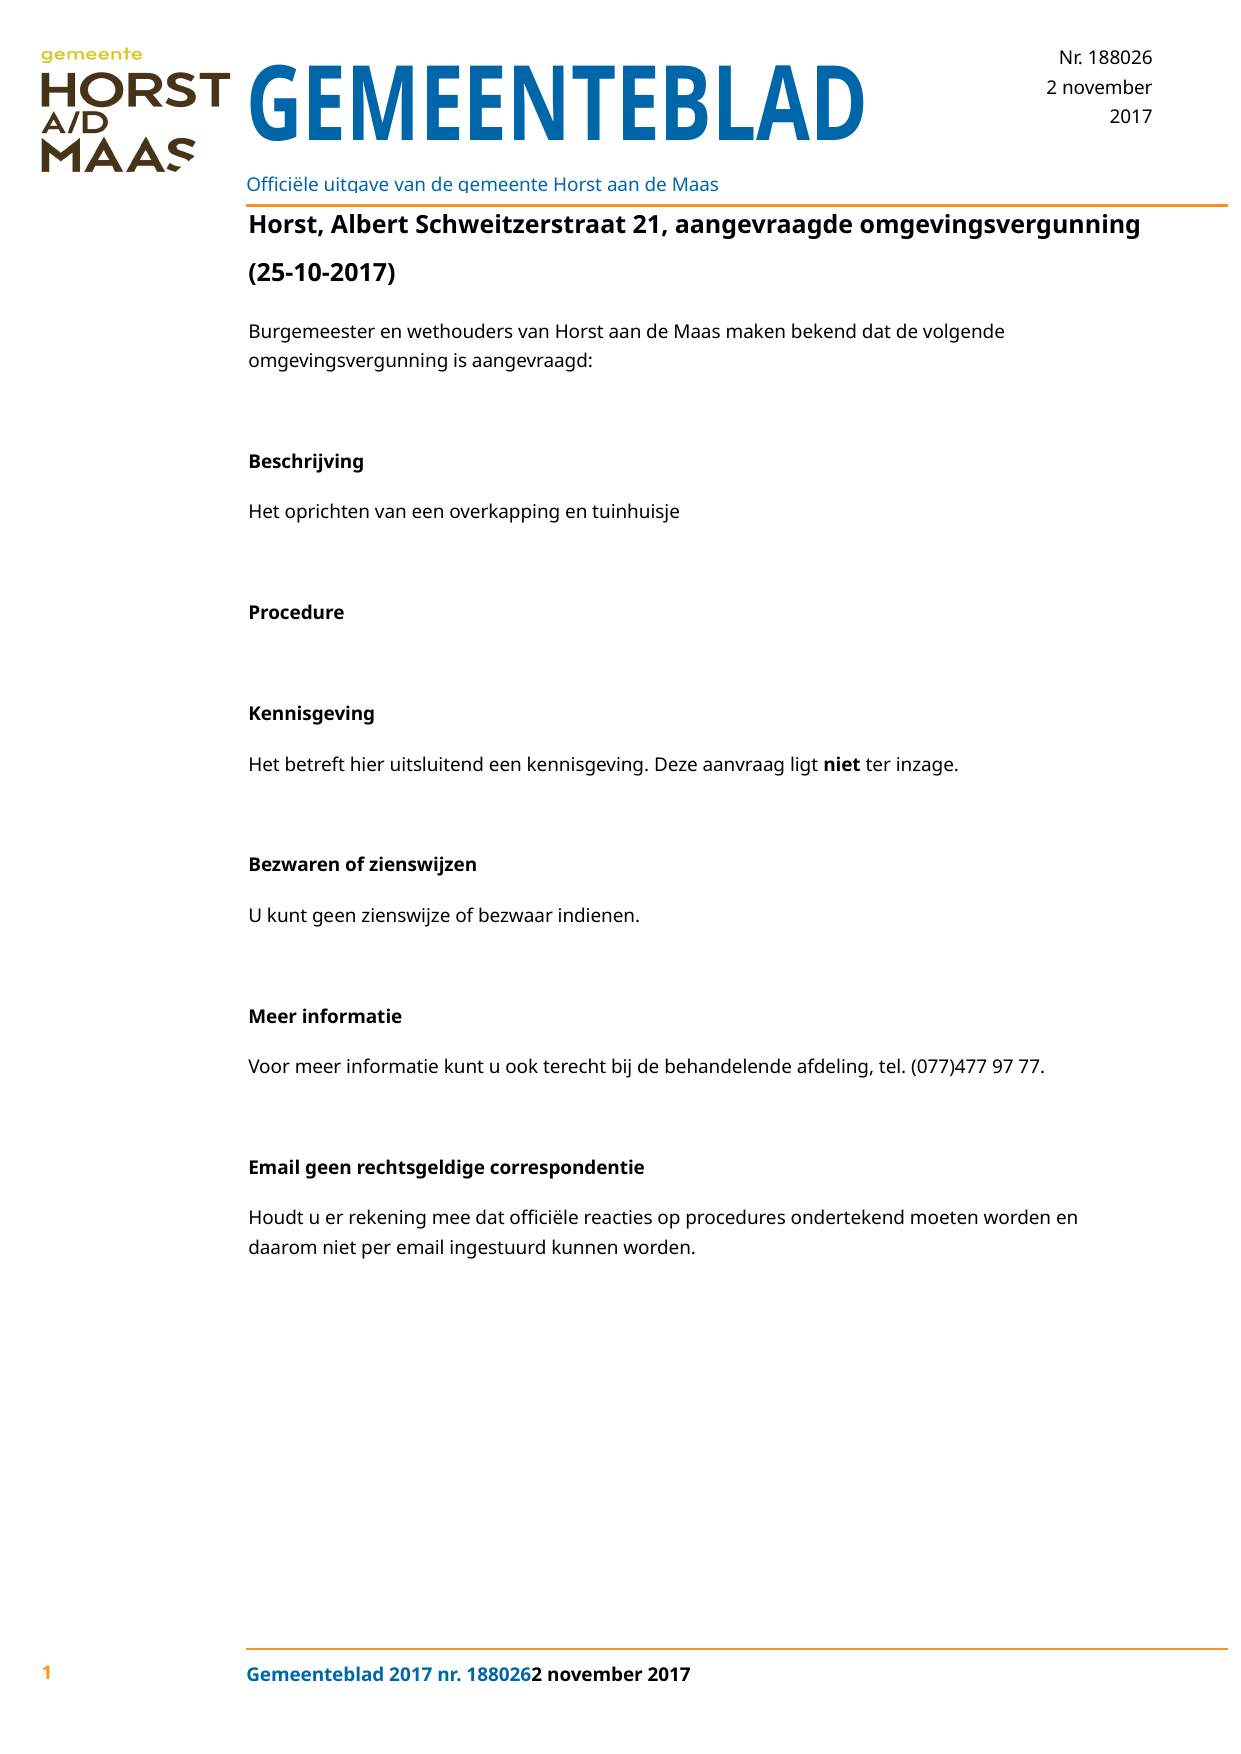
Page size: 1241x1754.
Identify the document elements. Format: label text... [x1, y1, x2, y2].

text Houdt u er rekening mee dat officiële reacties op procedures ondertekend moeten worden en daarom niet per email ingestuurd kunnen worden. [248, 1204, 1152, 1260]
text Voor meer informatie kunt u ook terecht bij de behandelende afdeling, tel. (077)477 97 77. [248, 1053, 1152, 1079]
text Email geen rechtsgeldige correspondentie [248, 1154, 1152, 1180]
text Het betreft hier uitsluitend een kennisgeving. Deze aanvraag ligt niet ter inzage. [248, 751, 1152, 777]
text Burgemeester en wethouders van Horst aan de Maas maken bekend dat de volgende omgevingsvergunning is aangevraagd: [248, 318, 1152, 373]
text Horst, Albert Schweitzerstraat 21, aangevraagde omgevingsvergunning (25-10-2017) [248, 207, 1152, 288]
text Kennisgeving [248, 700, 1152, 726]
text Procedure [248, 599, 1152, 625]
picture [41, 47, 231, 172]
text Het oprichten van een overkapping en tuinhuisje [248, 499, 1152, 524]
text Beschrijving [248, 448, 1152, 474]
text Bezwaren of zienswijzen [248, 852, 1152, 877]
text U kunt geen zienswijze of bezwaar indienen. [248, 902, 1152, 928]
text Meer informatie [248, 1003, 1152, 1029]
